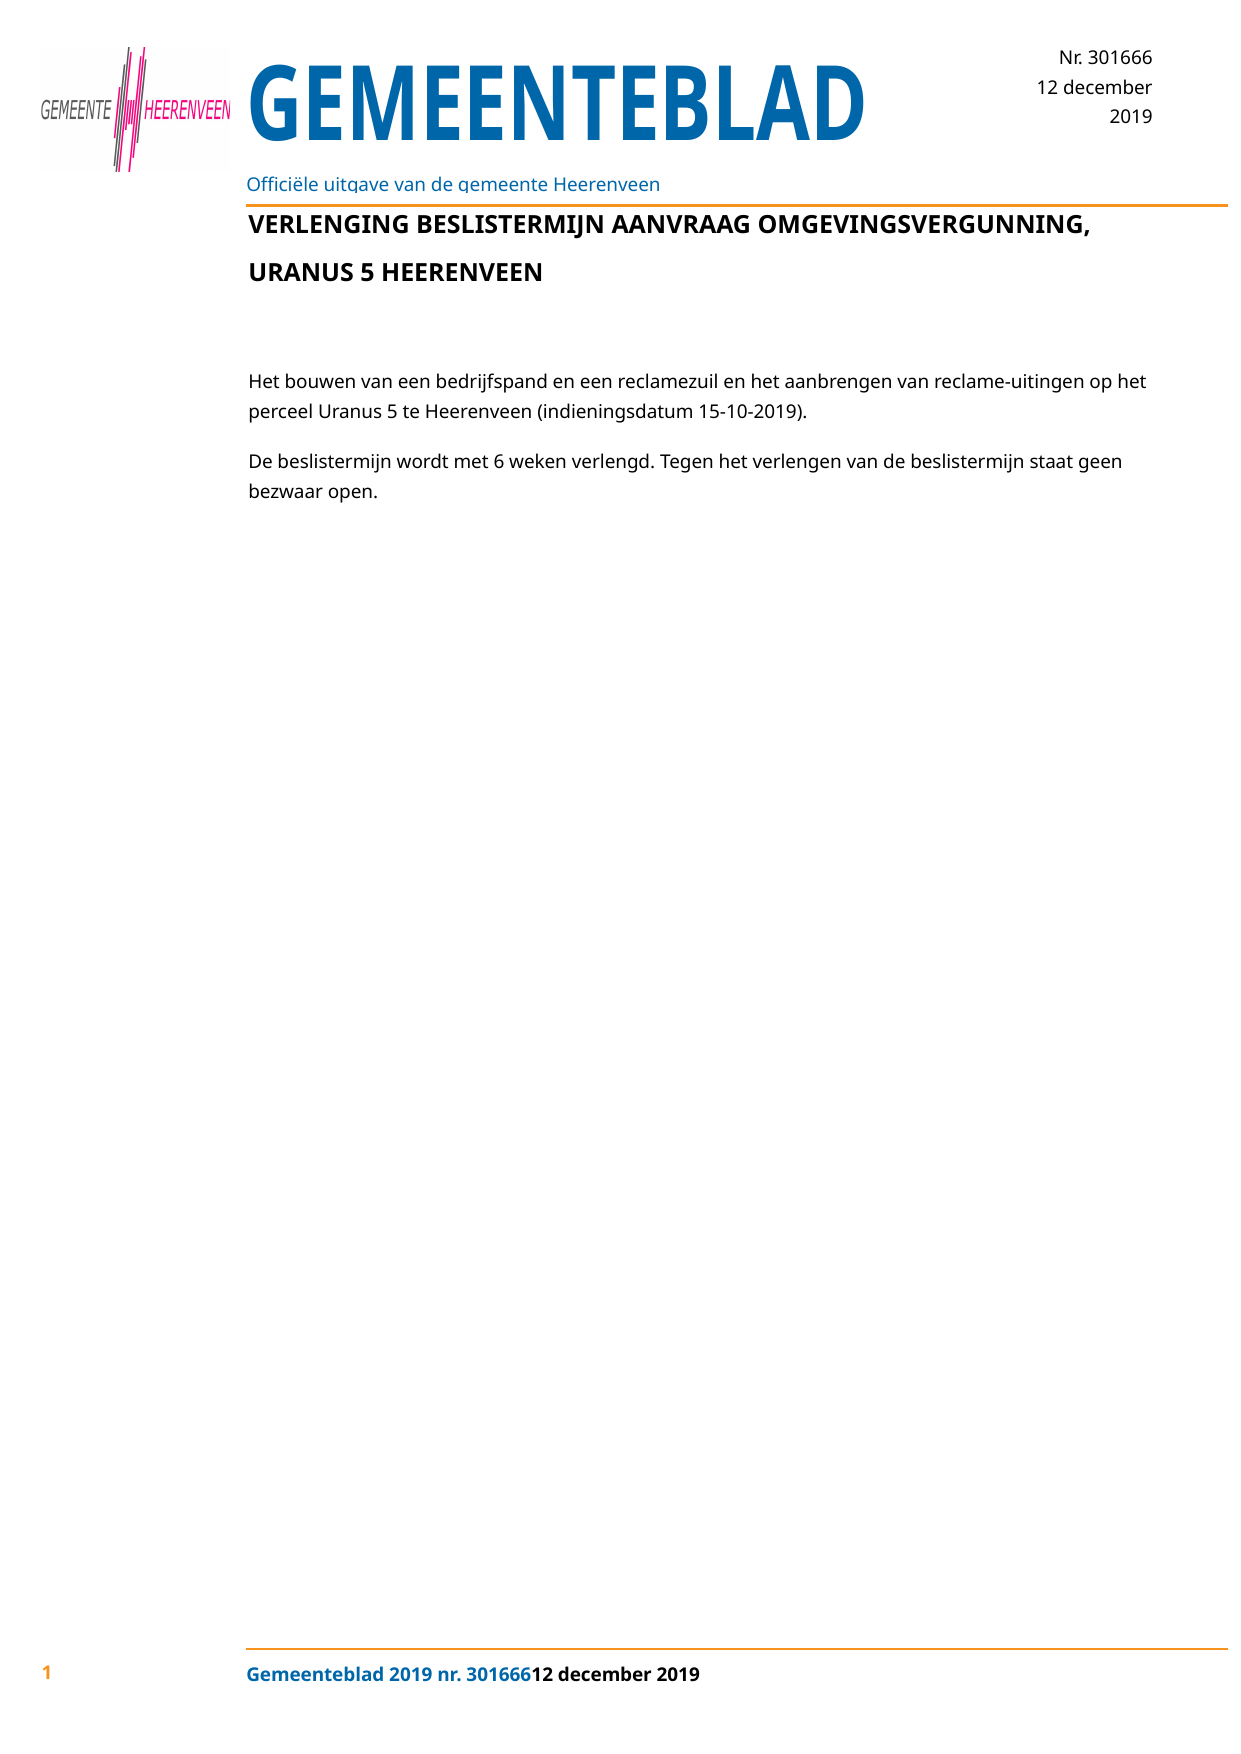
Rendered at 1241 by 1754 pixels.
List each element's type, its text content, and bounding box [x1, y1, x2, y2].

text VERLENGING BESLISTERMIJN AANVRAAG OMGEVINGSVERGUNNING, URANUS 5 HEERENVEEN [248, 207, 1152, 288]
picture [41, 47, 231, 172]
text De beslistermijn wordt met 6 weken verlengd. Tegen het verlengen van de beslistermijn staat geen bezwaar open. [248, 448, 1152, 504]
text Het bouwen van een bedrijfspand en een reclamezuil en het aanbrengen van reclame-uitingen op het perceel Uranus 5 te Heerenveen (indieningsdatum 15-10-2019). [248, 368, 1152, 424]
